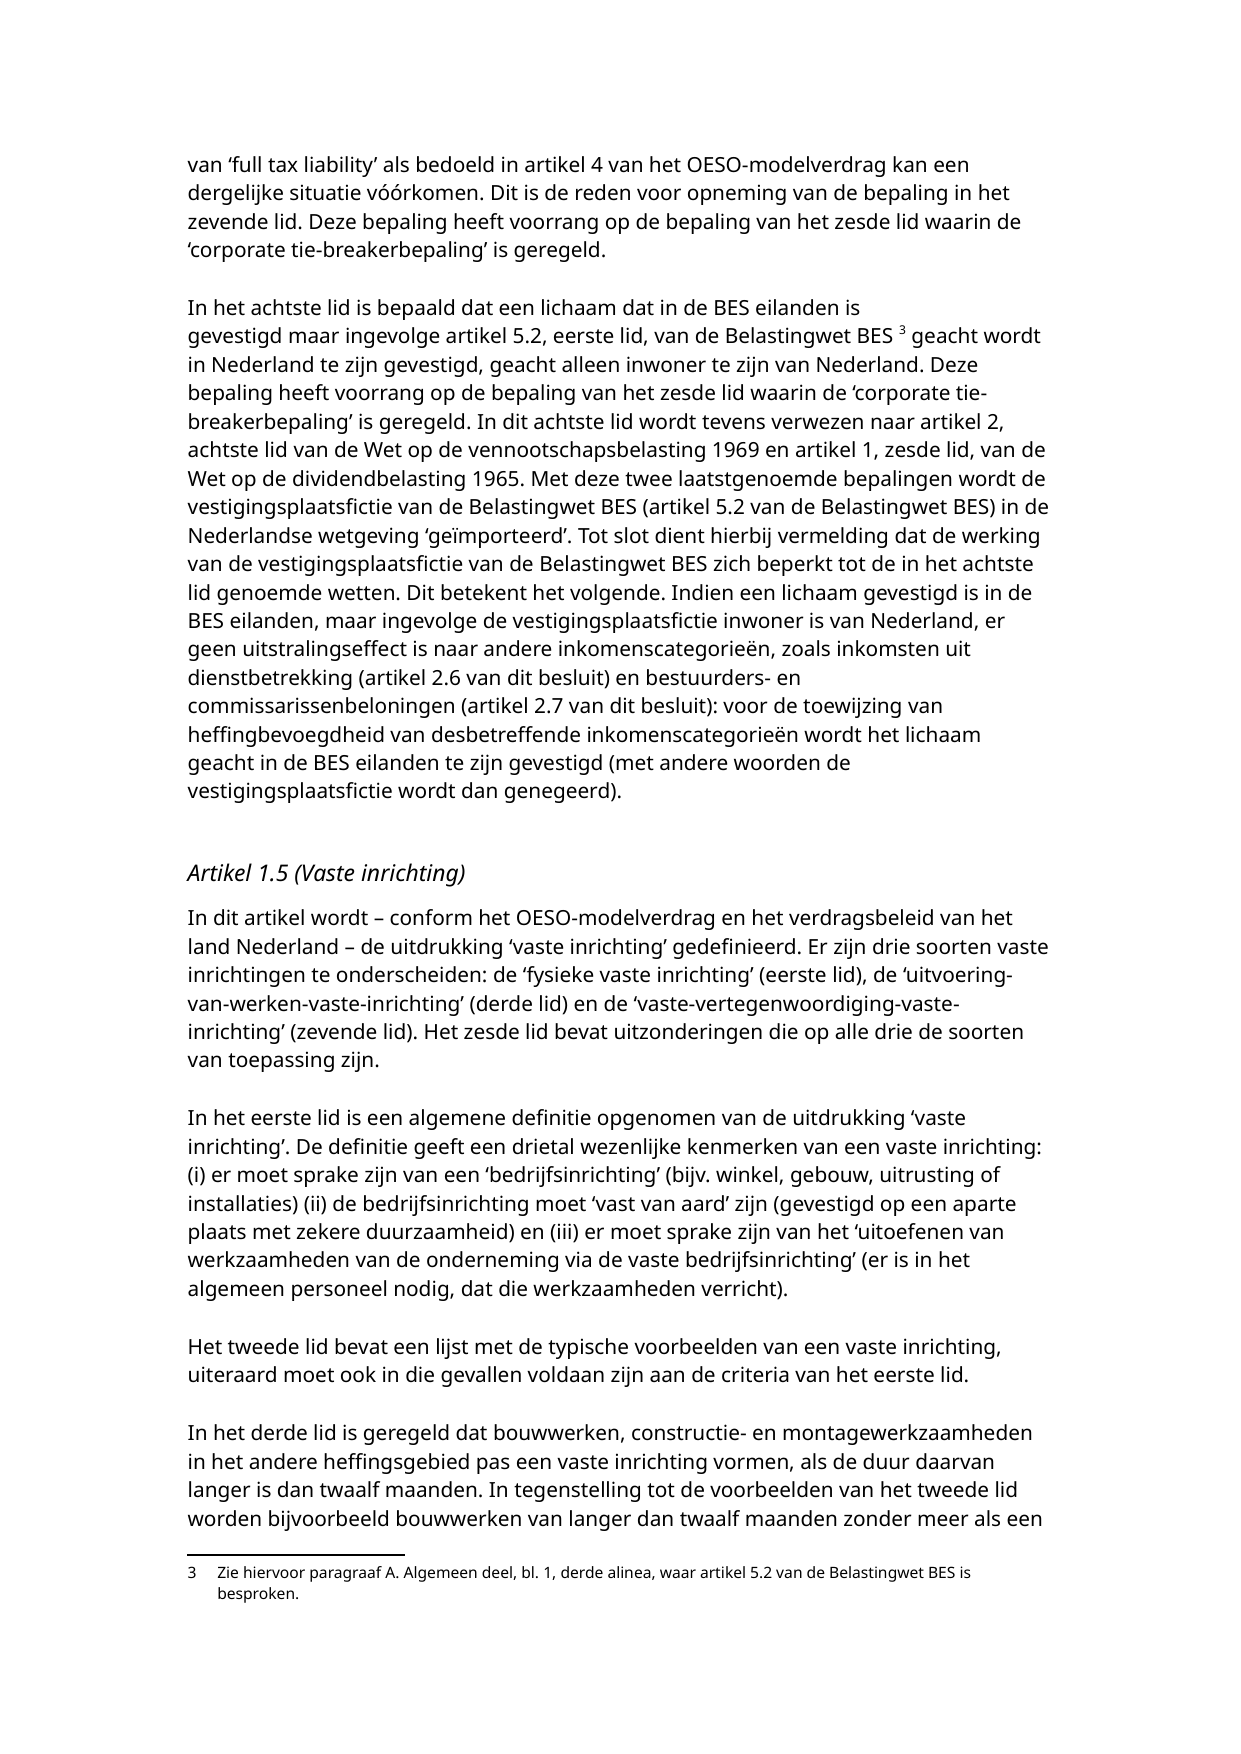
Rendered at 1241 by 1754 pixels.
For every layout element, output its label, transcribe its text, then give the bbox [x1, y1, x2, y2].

text van ‘full tax liability’ als bedoeld in artikel 4 van het OESO-modelverdrag kan een dergelijke situatie vóórkomen. Dit is de reden voor opneming van de bepaling in het zevende lid. Deze bepaling heeft voorrang op de bepaling van het zesde lid waarin de ‘corporate tie-breakerbepaling’ is geregeld. [187, 150, 1053, 264]
text In het derde lid is geregeld dat bouwwerken, constructie- en montagewerkzaamheden in het andere heffingsgebied pas een vaste inrichting vormen, als de duur daarvan langer is dan twaalf maanden. In tegenstelling tot de voorbeelden van het tweede lid worden bijvoorbeeld bouwwerken van langer dan twaalf maanden zonder meer als een [187, 1418, 1053, 1532]
text Het tweede lid bevat een lijst met de typische voorbeelden van een vaste inrichting, uiteraard moet ook in die gevallen voldaan zijn aan de criteria van het eerste lid. [187, 1332, 1053, 1389]
text Zie hiervoor paragraaf A. Algemeen deel, bl. 1, derde alinea, waar artikel 5.2 van de Belastingwet BES is besproken. [187, 1547, 1053, 1604]
text In het achtste lid is bepaald dat een lichaam dat in de BES eilanden is gevestigd maar ingevolge artikel 5.2, eerste lid, van de Belastingwet BES geacht wordt in Nederland te zijn gevestigd, geacht alleen inwoner te zijn van Nederland. Deze bepaling heeft voorrang op de bepaling van het zesde lid waarin de ‘corporate tie-breakerbepaling’ is geregeld. In dit achtste lid wordt tevens verwezen naar artikel 2, achtste lid van de Wet op de vennootschapsbelasting 1969 en artikel 1, zesde lid, van de Wet op de dividendbelasting 1965. Met deze twee laatstgenoemde bepalingen wordt de vestigingsplaatsfictie van de Belastingwet BES (artikel 5.2 van de Belastingwet BES) in de Nederlandse wetgeving ‘geïmporteerd’. Tot slot dient hierbij vermelding dat de werking van de vestigingsplaatsfictie van de Belastingwet BES zich beperkt tot de in het achtste lid genoemde wetten. Dit betekent het volgende. Indien een lichaam gevestigd is in de BES eilanden, maar ingevolge de vestigingsplaatsfictie inwoner is van Nederland, er geen uitstralingseffect is naar andere inkomenscategorieën, zoals inkomsten uit dienstbetrekking (artikel 2.6 van dit besluit) en bestuurders- en commissarissenbeloningen (artikel 2.7 van dit besluit): voor de toewijzing van heffingbevoegdheid van desbetreffende inkomenscategorieën wordt het lichaam geacht in de BES eilanden te zijn gevestigd (met andere woorden de vestigingsplaatsfictie wordt dan genegeerd). [187, 293, 1053, 805]
subtitle Artikel 1.5 (Vaste inrichting) [187, 857, 1053, 888]
text In dit artikel wordt – conform het OESO-modelverdrag en het verdragsbeleid van het land Nederland – de uitdrukking ‘vaste inrichting’ gedefinieerd. Er zijn drie soorten vaste inrichtingen te onderscheiden: de ‘fysieke vaste inrichting’ (eerste lid), de ‘uitvoering-van-werken-vaste-inrichting’ (derde lid) en de ‘vaste-vertegenwoordiging-vaste-inrichting’ (zevende lid). Het zesde lid bevat uitzonderingen die op alle drie de soorten van toepassing zijn. [187, 903, 1053, 1074]
text In het eerste lid is een algemene definitie opgenomen van de uitdrukking ‘vaste inrichting’. De definitie geeft een drietal wezenlijke kenmerken van een vaste inrichting: (i) er moet sprake zijn van een ‘bedrijfsinrichting’ (bijv. winkel, gebouw, uitrusting of installaties) (ii) de bedrijfsinrichting moet ‘vast van aard’ zijn (gevestigd op een aparte plaats met zekere duurzaamheid) en (iii) er moet sprake zijn van het ‘uitoefenen van werkzaamheden van de onderneming via de vaste bedrijfsinrichting’ (er is in het algemeen personeel nodig, dat die werkzaamheden verricht). [187, 1103, 1053, 1302]
